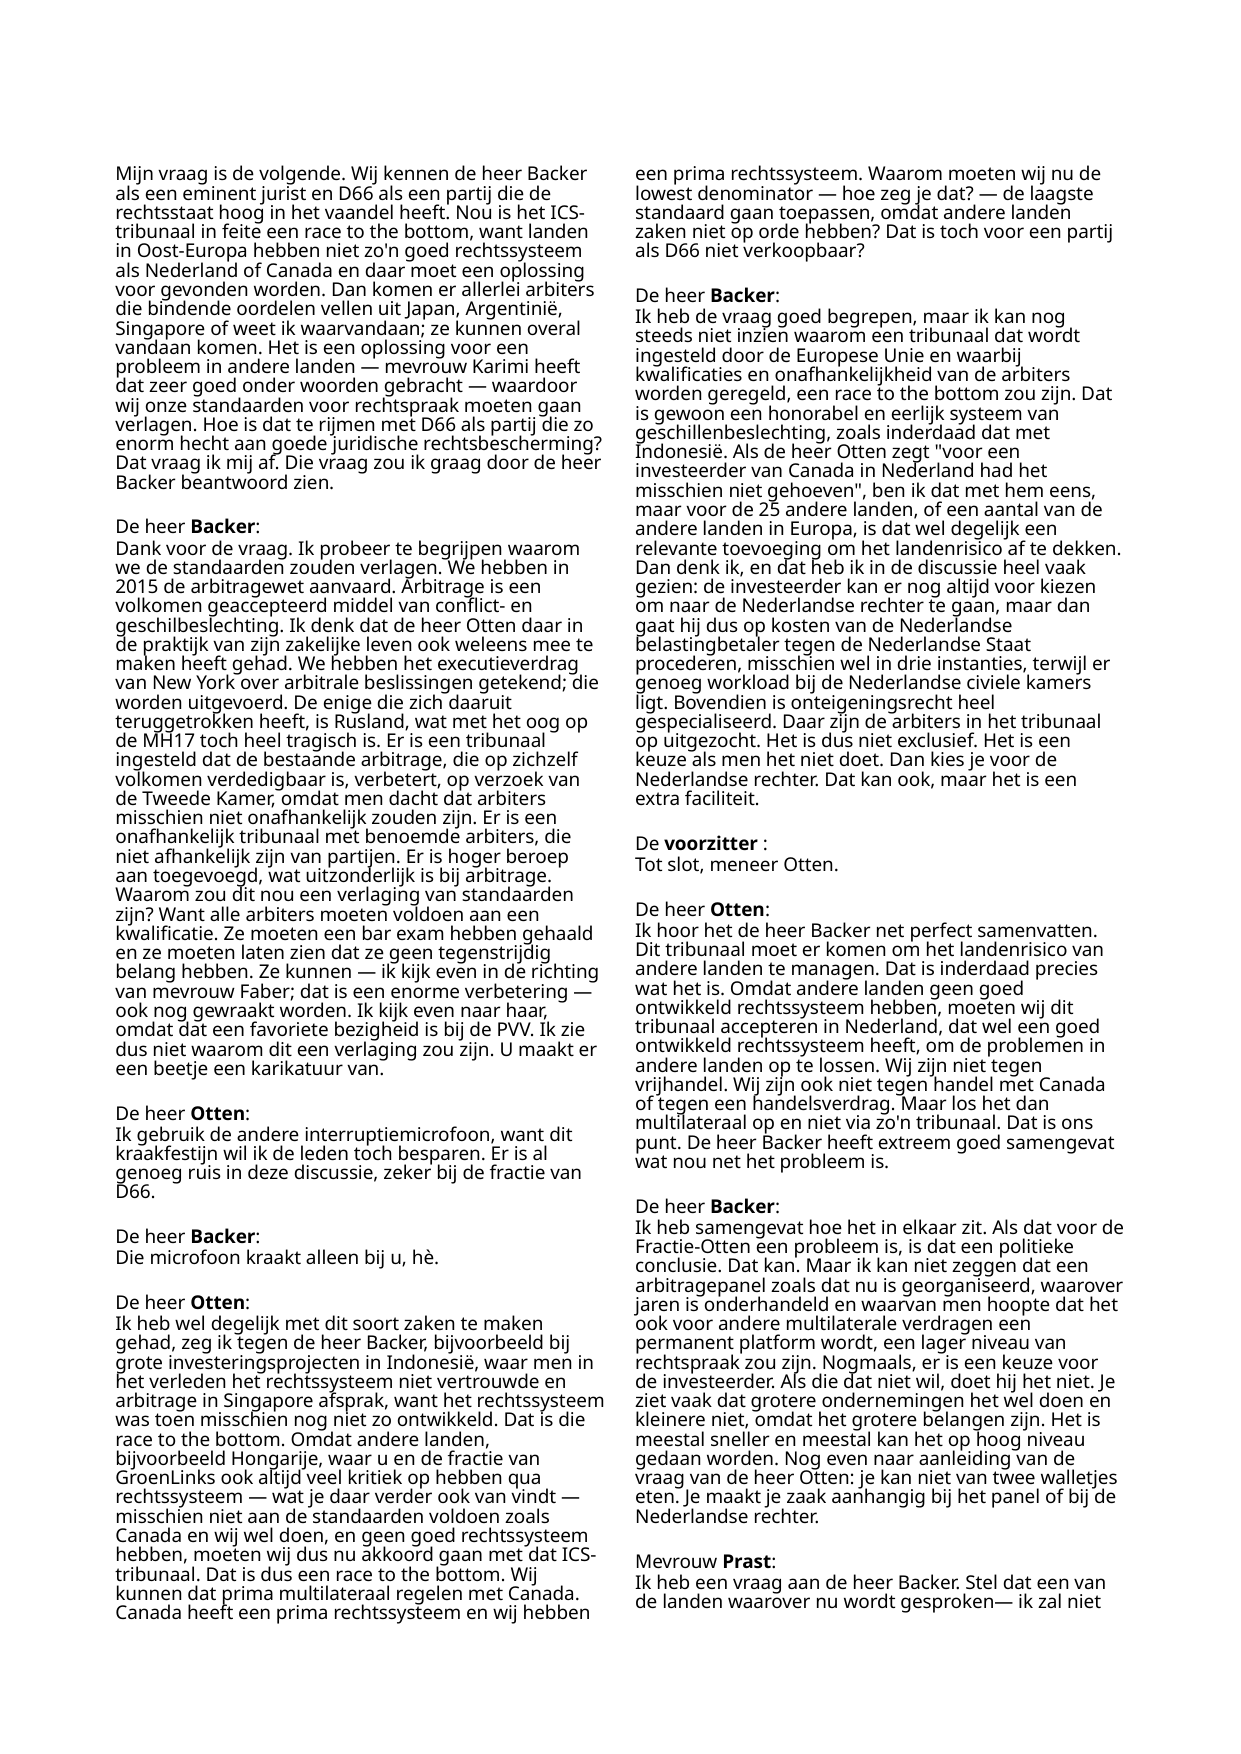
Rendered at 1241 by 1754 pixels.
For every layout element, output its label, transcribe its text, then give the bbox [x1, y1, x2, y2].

text Dank voor de vraag. Ik probeer te begrijpen waarom we de standaarden zouden verlagen. We hebben in 2015 de arbitragewet aanvaard. Arbitrage is een volkomen geaccepteerd middel van conflict- en geschilbeslechting. Ik denk dat de heer Otten daar in de praktijk van zijn zakelijke leven ook weleens mee te maken heeft gehad. We hebben het executieverdrag van New York over arbitrale beslissingen getekend; die worden uitgevoerd. De enige die zich daaruit teruggetrokken heeft, is Rusland, wat met het oog op de MH17 toch heel tragisch is. Er is een tribunaal ingesteld dat de bestaande arbitrage, die op zichzelf volkomen verdedigbaar is, verbetert, op verzoek van de Tweede Kamer, omdat men dacht dat arbiters misschien niet onafhankelijk zouden zijn. Er is een onafhankelijk tribunaal met benoemde arbiters, die niet afhankelijk zijn van partijen. Er is hoger beroep aan toegevoegd, wat uitzonderlijk is bij arbitrage. Waarom zou dit nou een verlaging van standaarden zijn? Want alle arbiters moeten voldoen aan een kwalificatie. Ze moeten een bar exam hebben gehaald en ze moeten laten zien dat ze geen tegenstrijdig belang hebben. Ze kunnen — ik kijk even in de richting van mevrouw Faber; dat is een enorme verbetering — ook nog gewraakt worden. Ik kijk even naar haar, omdat dat een favoriete bezigheid is bij de PVV. Ik zie dus niet waarom dit een verlaging zou zijn. U maakt er een beetje een karikatuur van. [115, 539, 605, 1079]
text Ik hoor het de heer Backer net perfect samenvatten. Dit tribunaal moet er komen om het landenrisico van andere landen te managen. Dat is inderdaad precies wat het is. Omdat andere landen geen goed ontwikkeld rechtssysteem hebben, moeten wij dit tribunaal accepteren in Nederland, dat wel een goed ontwikkeld rechtssysteem heeft, om de problemen in andere landen op te lossen. Wij zijn niet tegen vrijhandel. Wij zijn ook niet tegen handel met Canada of tegen een handelsverdrag. Maar los het dan multilateraal op en niet via zo'n tribunaal. Dat is ons punt. De heer Backer heeft extreem goed samengevat wat nou net het probleem is. [635, 922, 1125, 1172]
text Ik heb wel degelijk met dit soort zaken te maken gehad, zeg ik tegen de heer Backer, bijvoorbeeld bij grote investeringsprojecten in Indonesië, waar men in het verleden het rechtssysteem niet vertrouwde en arbitrage in Singapore afsprak, want het rechtssysteem was toen misschien nog niet zo ontwikkeld. Dat is die race to the bottom. Omdat andere landen, bijvoorbeeld Hongarije, waar u en de fractie van GroenLinks ook altijd veel kritiek op hebben qua rechtssysteem — wat je daar verder ook van vindt — misschien niet aan de standaarden voldoen zoals Canada en wij wel doen, en geen goed rechtssysteem hebben, moeten wij dus nu akkoord gaan met dat ICS-tribunaal. Dat is dus een race to the bottom. Wij kunnen dat prima multilateraal regelen met Canada. Canada heeft een prima rechtssysteem en wij hebben [115, 1315, 605, 1623]
text Mijn vraag is de volgende. Wij kennen de heer Backer als een eminent jurist en D66 als een partij die de rechtsstaat hoog in het vaandel heeft. Nou is het ICS-tribunaal in feite een race to the bottom, want landen in Oost-Europa hebben niet zo'n goed rechtssysteem als Nederland of Canada en daar moet een oplossing voor gevonden worden. Dan komen er allerlei arbiters die bindende oordelen vellen uit Japan, Argentinië, Singapore of weet ik waarvandaan; ze kunnen overal vandaan komen. Het is een oplossing voor een probleem in andere landen — mevrouw Karimi heeft dat zeer goed onder woorden gebracht — waardoor wij onze standaarden voor rechtspraak moeten gaan verlagen. Hoe is dat te rijmen met D66 als partij die zo enorm hecht aan goede juridische rechtsbescherming? Dat vraag ik mij af. Die vraag zou ik graag door de heer Backer beantwoord zien. [115, 165, 605, 493]
text De voorzitter : [635, 830, 1125, 856]
text Tot slot, meneer Otten. [635, 856, 1125, 875]
text Ik gebruik de andere interruptiemicrofoon, want dit kraakfestijn wil ik de leden toch besparen. Er is al genoeg ruis in deze discussie, zeker bij de fractie van D66. [115, 1126, 605, 1203]
text De heer Backer: [635, 1193, 1125, 1219]
text Mevrouw Prast: [635, 1548, 1125, 1574]
text De heer Backer: [115, 1223, 605, 1249]
text De heer Backer: [115, 514, 605, 539]
text De heer Otten: [635, 896, 1125, 922]
text een prima rechtssysteem. Waarom moeten wij nu de lowest denominator — hoe zeg je dat? — de laagste standaard gaan toepassen, omdat andere landen zaken niet op orde hebben? Dat is toch voor een partij als D66 niet verkoopbaar? [635, 165, 1125, 262]
text Ik heb samengevat hoe het in elkaar zit. Als dat voor de Fractie-Otten een probleem is, is dat een politieke conclusie. Dat kan. Maar ik kan niet zeggen dat een arbitragepanel zoals dat nu is georganiseerd, waarover jaren is onderhandeld en waarvan men hoopte dat het ook voor andere multilaterale verdragen een permanent platform wordt, een lager niveau van rechtspraak zou zijn. Nogmaals, er is een keuze voor de investeerder. Als die dat niet wil, doet hij het niet. Je ziet vaak dat grotere ondernemingen het wel doen en kleinere niet, omdat het grotere belangen zijn. Het is meestal sneller en meestal kan het op hoog niveau gedaan worden. Nog even naar aanleiding van de vraag van de heer Otten: je kan niet van twee walletjes eten. Je maakt je zaak aanhangig bij het panel of bij de Nederlandse rechter. [635, 1219, 1125, 1527]
text De heer Backer: [635, 282, 1125, 308]
text Die microfoon kraakt alleen bij u, hè. [115, 1249, 605, 1268]
text Ik heb de vraag goed begrepen, maar ik kan nog steeds niet inzien waarom een tribunaal dat wordt ingesteld door de Europese Unie en waarbij kwalificaties en onafhankelijkheid van de arbiters worden geregeld, een race to the bottom zou zijn. Dat is gewoon een honorabel en eerlijk systeem van geschillenbeslechting, zoals inderdaad dat met Indonesië. Als de heer Otten zegt "voor een investeerder van Canada in Nederland had het misschien niet gehoeven", ben ik dat met hem eens, maar voor de 25 andere landen, of een aantal van de andere landen in Europa, is dat wel degelijk een relevante toevoeging om het landenrisico af te dekken. Dan denk ik, en dat heb ik in de discussie heel vaak gezien: de investeerder kan er nog altijd voor kiezen om naar de Nederlandse rechter te gaan, maar dan gaat hij dus op kosten van de Nederlandse belastingbetaler tegen de Nederlandse Staat procederen, misschien wel in drie instanties, terwijl er genoeg workload bij de Nederlandse civiele kamers ligt. Bovendien is onteigeningsrecht heel gespecialiseerd. Daar zijn de arbiters in het tribunaal op uitgezocht. Het is dus niet exclusief. Het is een keuze als men het niet doet. Dan kies je voor de Nederlandse rechter. Dat kan ook, maar het is een extra faciliteit. [635, 308, 1125, 809]
text Ik heb een vraag aan de heer Backer. Stel dat een van de landen waarover nu wordt gesproken— ik zal niet [635, 1574, 1125, 1612]
text De heer Otten: [115, 1100, 605, 1126]
text De heer Otten: [115, 1289, 605, 1315]
